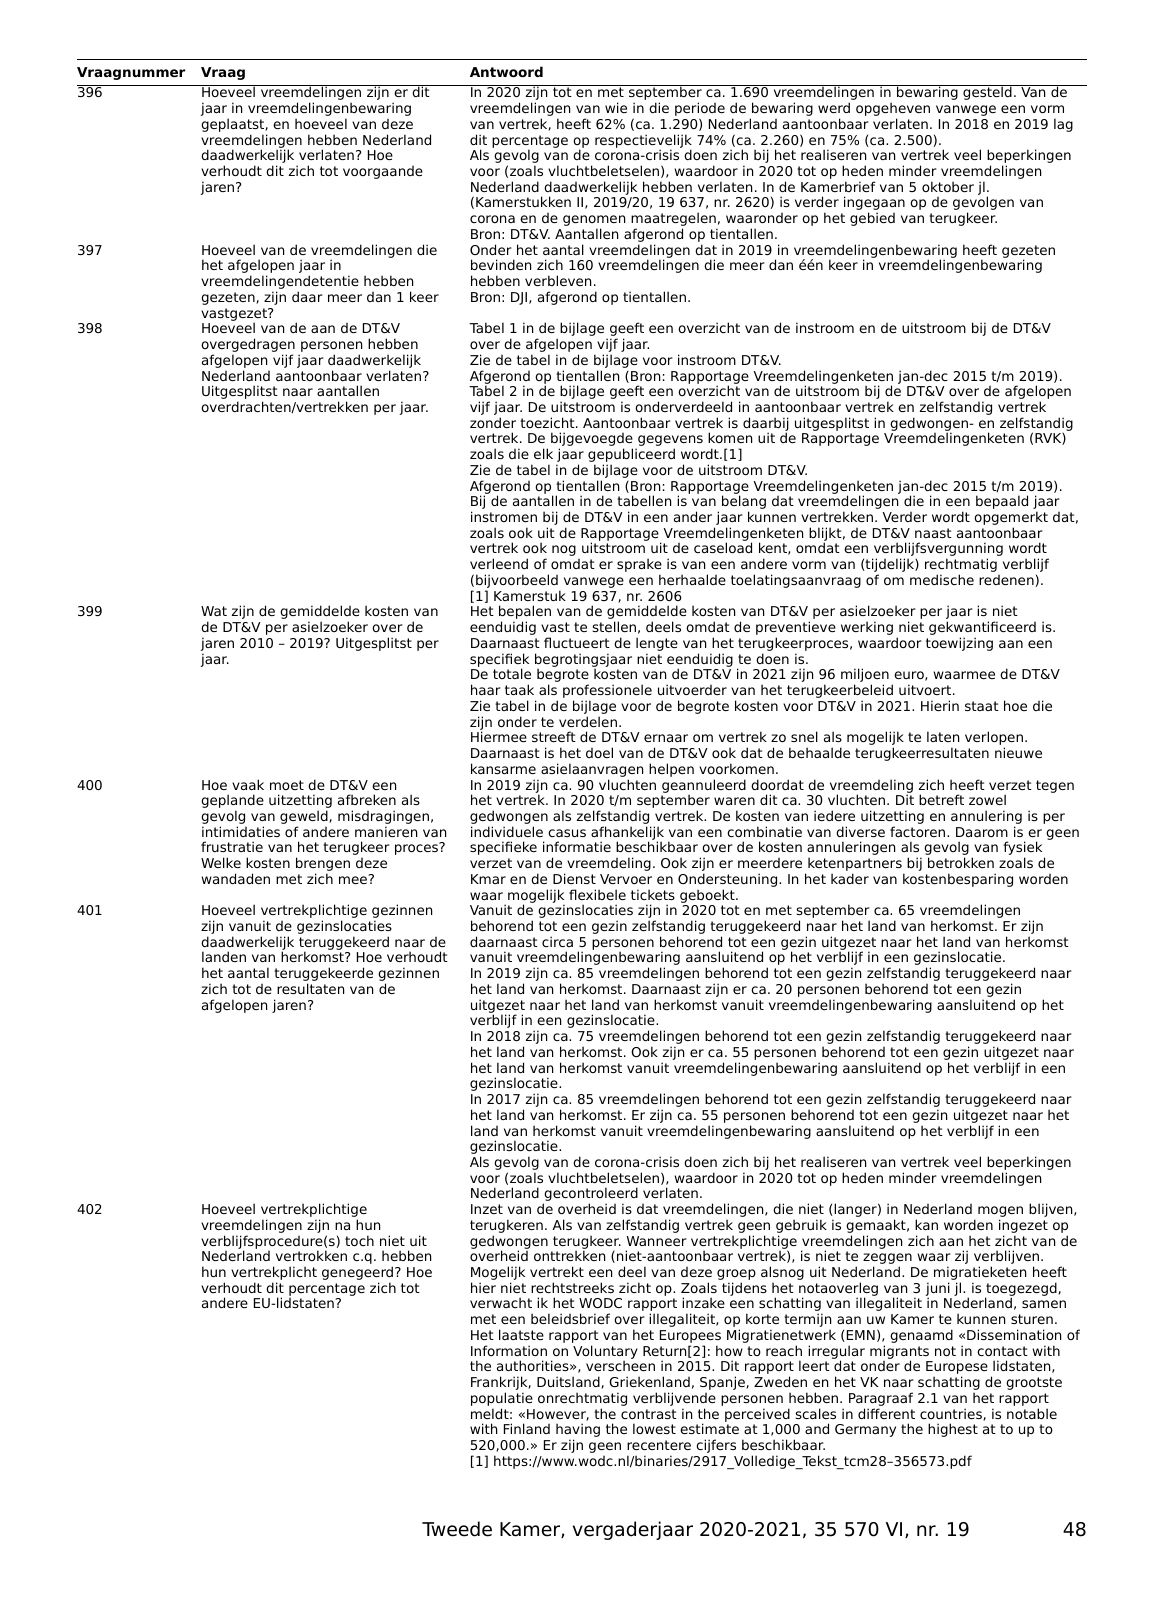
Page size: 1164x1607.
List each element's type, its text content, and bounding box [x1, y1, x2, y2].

table_cell Hoe vaak moet de DT&V een geplande uitzetting afbreken als gevolg van geweld, misdragingen, intimidaties of andere manieren van frustratie van het terugkeer proces? Welke kosten brengen deze wandaden met zich mee? [195, 777, 463, 903]
table_cell 400 [77, 777, 195, 903]
table_cell 398 [77, 321, 195, 604]
table_cell Vanuit de gezinslocaties zijn in 2020 tot en met september ca. 65 vreemdelingen behorend tot een gezin zelfstandig teruggekeerd naar het land van herkomst. Er zijn daarnaast circa 5 personen behorend tot een gezin uitgezet naar het land van herkomst vanuit vreemdelingenbewaring aansluitend op het verblijf in een gezinslocatie. In 2019 zijn ca. 85 vreemdelingen behorend tot een gezin zelfstandig teruggekeerd naar het land van herkomst. Daarnaast zijn er ca. 20 personen behorend tot een gezin uitgezet naar het land van herkomst vanuit vreemdelingenbewaring aansluitend op het verblijf in een gezinslocatie. In 2018 zijn ca. 75 vreemdelingen behorend tot een gezin zelfstandig teruggekeerd naar het land van herkomst. Ook zijn er ca. 55 personen behorend tot een gezin uitgezet naar het land van herkomst vanuit vreemdelingenbewaring aansluitend op het verblijf in een gezinslocatie. In 2017 zijn ca. 85 vreemdelingen behorend tot een gezin zelfstandig teruggekeerd naar het land van herkomst. Er zijn ca. 55 personen behorend tot een gezin uitgezet naar het land van herkomst vanuit vreemdelingenbewaring aansluitend op het verblijf in een gezinslocatie. Als gevolg van de corona-crisis doen zich bij het realiseren van vertrek veel beperkingen voor (zoals vluchtbeletselen), waardoor in 2020 tot op heden minder vreemdelingen Nederland gecontroleerd verlaten. [464, 903, 1087, 1202]
table_header Vraag [195, 60, 463, 85]
table_cell 399 [77, 604, 195, 777]
table_cell Inzet van de overheid is dat vreemdelingen, die niet (langer) in Nederland mogen blijven, terugkeren. Als van zelfstandig vertrek geen gebruik is gemaakt, kan worden ingezet op gedwongen terugkeer. Wanneer vertrekplichtige vreemdelingen zich aan het zicht van de overheid onttrekken (niet-aantoonbaar vertrek), is niet te zeggen waar zij verblijven. Mogelijk vertrekt een deel van deze groep alsnog uit Nederland. De migratieketen heeft hier niet rechtstreeks zicht op. Zoals tijdens het notaoverleg van 3 juni jl. is toegezegd, verwacht ik het WODC rapport inzake een schatting van illegaliteit in Nederland, samen met een beleidsbrief over illegaliteit, op korte termijn aan uw Kamer te kunnen sturen. Het laatste rapport van het Europees Migratienetwerk (EMN), genaamd «Dissemination of Information on Voluntary Return[2]: how to reach irregular migrants not in contact with the authorities», verscheen in 2015. Dit rapport leert dat onder de Europese lidstaten, Frankrijk, Duitsland, Griekenland, Spanje, Zweden en het VK naar schatting de grootste populatie onrechtmatig verblijvende personen hebben. Paragraaf 2.1 van het rapport meldt: «However, the contrast in the perceived scales in different countries, is notable with Finland having the lowest estimate at 1,000 and Germany the highest at to up to 520,000.» Er zijn geen recentere cijfers beschikbaar. [1] https://www.wodc.nl/binaries/2917_Volledige_Tekst_tcm28–356573.pdf [464, 1202, 1087, 1469]
table_cell Wat zijn de gemiddelde kosten van de DT&V per asielzoeker over de jaren 2010 – 2019? Uitgesplitst per jaar. [195, 604, 463, 777]
table_cell Hoeveel van de aan de DT&V overgedragen personen hebben afgelopen vijf jaar daadwerkelijk Nederland aantoonbaar verlaten? Uitgesplitst naar aantallen overdrachten/vertrekken per jaar. [195, 321, 463, 604]
table_cell Hoeveel vertrekplichtige gezinnen zijn vanuit de gezinslocaties daadwerkelijk teruggekeerd naar de landen van herkomst? Hoe verhoudt het aantal teruggekeerde gezinnen zich tot de resultaten van de afgelopen jaren? [195, 903, 463, 1202]
table_cell Hoeveel vertrekplichtige vreemdelingen zijn na hun verblijfsprocedure(s) toch niet uit Nederland vertrokken c.q. hebben hun vertrekplicht genegeerd? Hoe verhoudt dit percentage zich tot andere EU-lidstaten? [195, 1202, 463, 1469]
table_cell In 2020 zijn tot en met september ca. 1.690 vreemdelingen in bewaring gesteld. Van de vreemdelingen van wie in die periode de bewaring werd opgeheven vanwege een vorm van vertrek, heeft 62% (ca. 1.290) Nederland aantoonbaar verlaten. In 2018 en 2019 lag dit percentage op respectievelijk 74% (ca. 2.260) en 75% (ca. 2.500). Als gevolg van de corona-crisis doen zich bij het realiseren van vertrek veel beperkingen voor (zoals vluchtbeletselen), waardoor in 2020 tot op heden minder vreemdelingen Nederland daadwerkelijk hebben verlaten. In de Kamerbrief van 5 oktober jl. (Kamerstukken II, 2019/20, 19 637, nr. 2620) is verder ingegaan op de gevolgen van corona en de genomen maatregelen, waaronder op het gebied van terugkeer. Bron: DT&V. Aantallen afgerond op tientallen. [464, 86, 1087, 242]
table_cell Het bepalen van de gemiddelde kosten van DT&V per asielzoeker per jaar is niet eenduidig vast te stellen, deels omdat de preventieve werking niet gekwantificeerd is. Daarnaast fluctueert de lengte van het terugkeerproces, waardoor toewijzing aan een specifiek begrotingsjaar niet eenduidig te doen is. De totale begrote kosten van de DT&V in 2021 zijn 96 miljoen euro, waarmee de DT&V haar taak als professionele uitvoerder van het terugkeerbeleid uitvoert. Zie tabel in de bijlage voor de begrote kosten voor DT&V in 2021. Hierin staat hoe die zijn onder te verdelen. Hiermee streeft de DT&V ernaar om vertrek zo snel als mogelijk te laten verlopen. Daarnaast is het doel van de DT&V ook dat de behaalde terugkeerresultaten nieuwe kansarme asielaanvragen helpen voorkomen. [464, 604, 1087, 777]
table_cell 401 [77, 903, 195, 1202]
table_cell In 2019 zijn ca. 90 vluchten geannuleerd doordat de vreemdeling zich heeft verzet tegen het vertrek. In 2020 t/m september waren dit ca. 30 vluchten. Dit betreft zowel gedwongen als zelfstandig vertrek. De kosten van iedere uitzetting en annulering is per individuele casus afhankelijk van een combinatie van diverse factoren. Daarom is er geen specifieke informatie beschikbaar over de kosten annuleringen als gevolg van fysiek verzet van de vreemdeling. Ook zijn er meerdere ketenpartners bij betrokken zoals de Kmar en de Dienst Vervoer en Ondersteuning. In het kader van kostenbesparing worden waar mogelijk flexibele tickets geboekt. [464, 777, 1087, 903]
table_cell Tabel 1 in de bijlage geeft een overzicht van de instroom en de uitstroom bij de DT&V over de afgelopen vijf jaar. Zie de tabel in de bijlage voor instroom DT&V. Afgerond op tientallen (Bron: Rapportage Vreemdelingenketen jan-dec 2015 t/m 2019). Tabel 2 in de bijlage geeft een overzicht van de uitstroom bij de DT&V over de afgelopen vijf jaar. De uitstroom is onderverdeeld in aantoonbaar vertrek en zelfstandig vertrek zonder toezicht. Aantoonbaar vertrek is daarbij uitgesplitst in gedwongen- en zelfstandig vertrek. De bijgevoegde gegevens komen uit de Rapportage Vreemdelingenketen (RVK) zoals die elk jaar gepubliceerd wordt.[1] Zie de tabel in de bijlage voor de uitstroom DT&V. Afgerond op tientallen (Bron: Rapportage Vreemdelingenketen jan-dec 2015 t/m 2019). Bij de aantallen in de tabellen is van belang dat vreemdelingen die in een bepaald jaar instromen bij de DT&V in een ander jaar kunnen vertrekken. Verder wordt opgemerkt dat, zoals ook uit de Rapportage Vreemdelingenketen blijkt, de DT&V naast aantoonbaar vertrek ook nog uitstroom uit de caseload kent, omdat een verblijfsvergunning wordt verleend of omdat er sprake is van een andere vorm van (tijdelijk) rechtmatig verblijf (bijvoorbeeld vanwege een herhaalde toelatingsaanvraag of om medische redenen). [1] Kamerstuk 19 637, nr. 2606 [464, 321, 1087, 604]
table_cell 402 [77, 1202, 195, 1469]
table_cell 397 [77, 243, 195, 321]
table_cell Hoeveel van de vreemdelingen die het afgelopen jaar in vreemdelingendetentie hebben gezeten, zijn daar meer dan 1 keer vastgezet? [195, 243, 463, 321]
table_cell Onder het aantal vreemdelingen dat in 2019 in vreemdelingenbewaring heeft gezeten bevinden zich 160 vreemdelingen die meer dan één keer in vreemdelingenbewaring hebben verbleven. Bron: DJI, afgerond op tientallen. [464, 243, 1087, 321]
table_header Vraagnummer [77, 60, 195, 85]
table_cell Hoeveel vreemdelingen zijn er dit jaar in vreemdelingenbewaring geplaatst, en hoeveel van deze vreemdelingen hebben Nederland daadwerkelijk verlaten? Hoe verhoudt dit zich tot voorgaande jaren? [195, 86, 463, 242]
table_header Antwoord [464, 60, 1087, 85]
table_cell 396 [77, 86, 195, 242]
